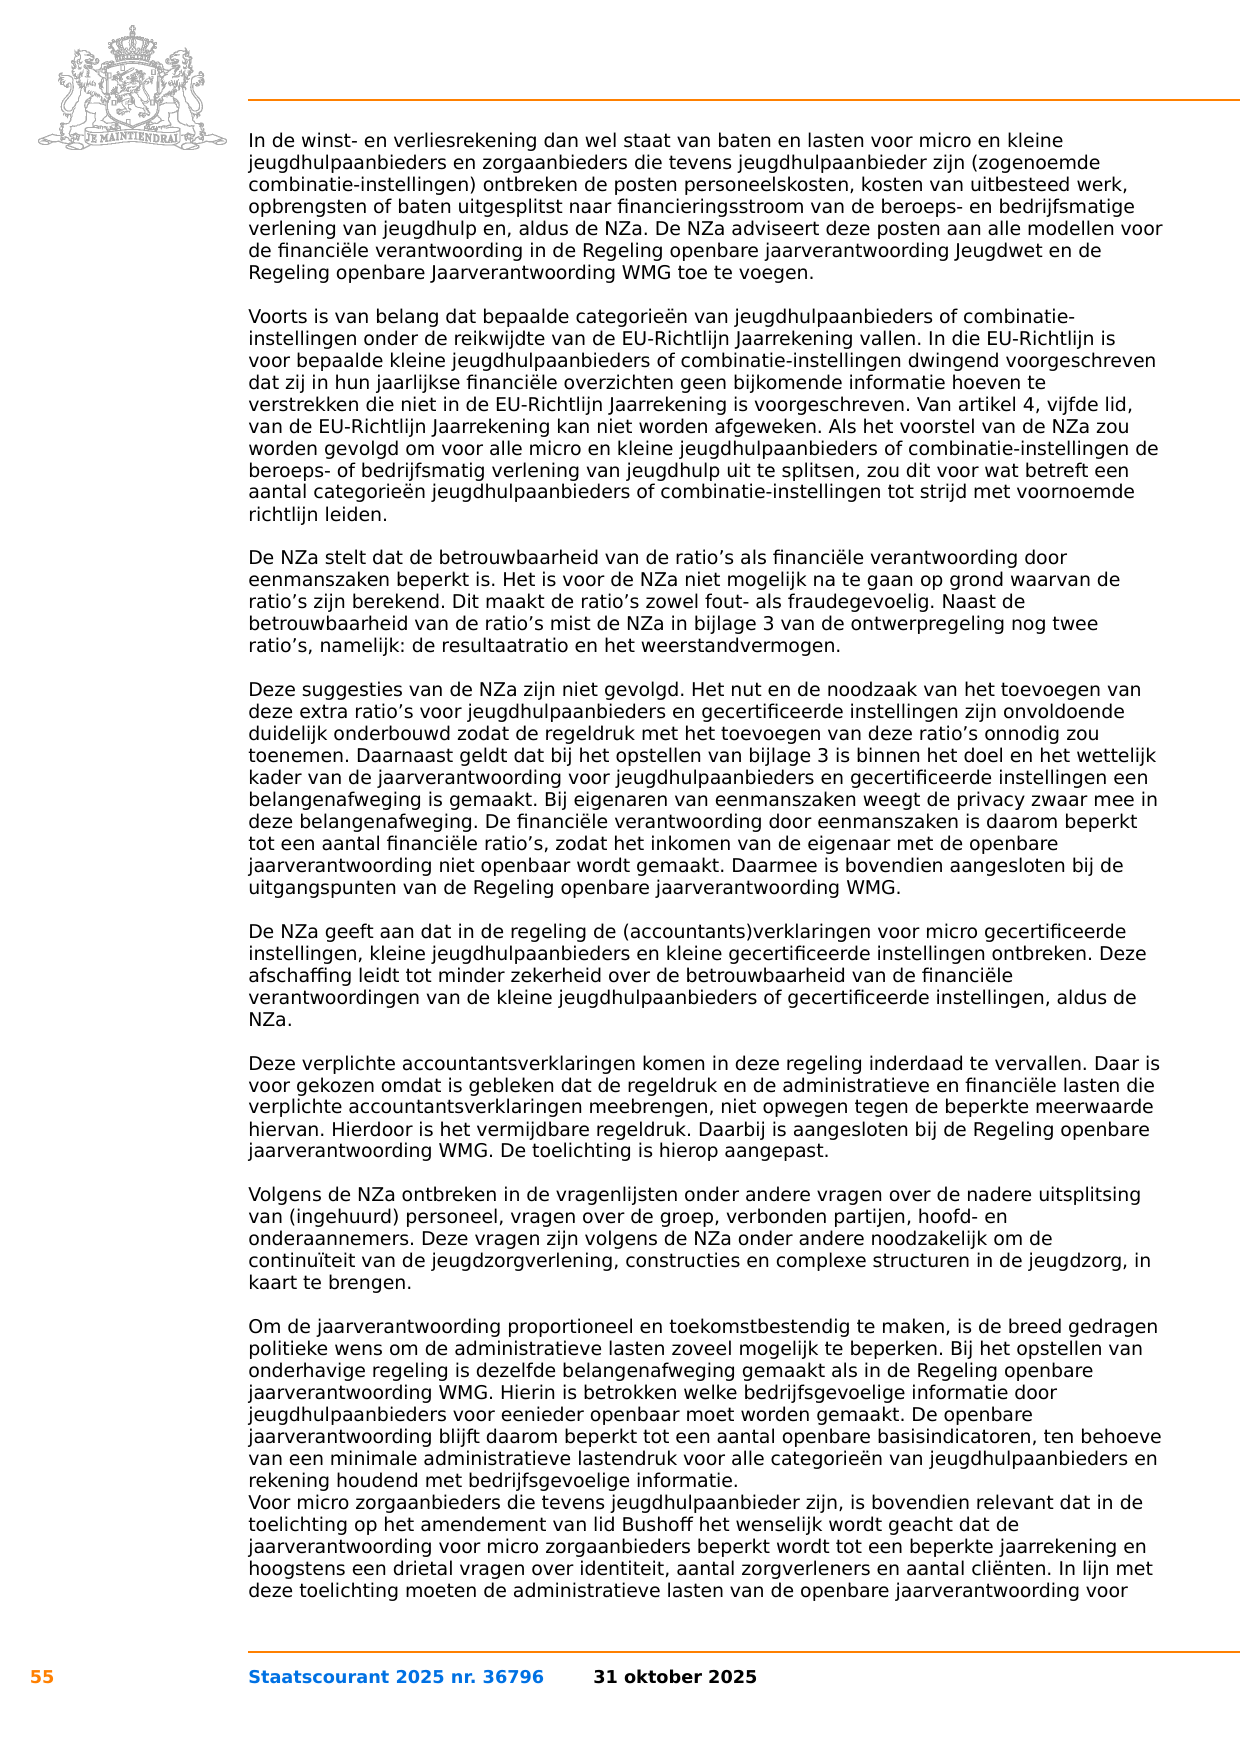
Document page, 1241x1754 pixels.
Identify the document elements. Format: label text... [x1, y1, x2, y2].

picture [38, 25, 227, 150]
text Voorts is van belang dat bepaalde categorieën van jeugdhulpaanbieders of combinatie-instellingen onder de reikwijdte van de EU-Richtlijn Jaarrekening vallen. In die EU-Richtlijn is voor bepaalde kleine jeugdhulpaanbieders of combinatie-instellingen dwingend voorgeschreven dat zij in hun jaarlijkse financiële overzichten geen bijkomende informatie hoeven te verstrekken die niet in de EU-Richtlijn Jaarrekening is voorgeschreven. Van artikel 4, vijfde lid, van de EU-Richtlijn Jaarrekening kan niet worden afgeweken. Als het voorstel van de NZa zou worden gevolgd om voor alle micro en kleine jeugdhulpaanbieders of combinatie-instellingen de beroeps- of bedrijfsmatig verlening van jeugdhulp uit te splitsen, zou dit voor wat betreft een aantal categorieën jeugdhulpaanbieders of combinatie-instellingen tot strijd met voornoemde richtlijn leiden. [248, 306, 1163, 525]
text De NZa geeft aan dat in de regeling de (accountants)verklaringen voor micro gecertificeerde instellingen, kleine jeugdhulpaanbieders en kleine gecertificeerde instellingen ontbreken. Deze afschaffing leidt tot minder zekerheid over de betrouwbaarheid van de financiële verantwoordingen van de kleine jeugdhulpaanbieders of gecertificeerde instellingen, aldus de NZa. [248, 921, 1163, 1031]
text Deze suggesties van de NZa zijn niet gevolgd. Het nut en de noodzaak van het toevoegen van deze extra ratio’s voor jeugdhulpaanbieders en gecertificeerde instellingen zijn onvoldoende duidelijk onderbouwd zodat de regeldruk met het toevoegen van deze ratio’s onnodig zou toenemen. Daarnaast geldt dat bij het opstellen van bijlage 3 is binnen het doel en het wettelijk kader van de jaarverantwoording voor jeugdhulpaanbieders en gecertificeerde instellingen een belangenafweging is gemaakt. Bij eigenaren van eenmanszaken weegt de privacy zwaar mee in deze belangenafweging. De financiële verantwoording door eenmanszaken is daarom beperkt tot een aantal financiële ratio’s, zodat het inkomen van de eigenaar met de openbare jaarverantwoording niet openbaar wordt gemaakt. Daarmee is bovendien aangesloten bij de uitgangspunten van de Regeling openbare jaarverantwoording WMG. [248, 679, 1163, 899]
text Voor micro zorgaanbieders die tevens jeugdhulpaanbieder zijn, is bovendien relevant dat in de toelichting op het amendement van lid Bushoff het wenselijk wordt geacht dat de jaarverantwoording voor micro zorgaanbieders beperkt wordt tot een beperkte jaarrekening en hoogstens een drietal vragen over identiteit, aantal zorgverleners en aantal cliënten. In lijn met deze toelichting moeten de administratieve lasten van de openbare jaarverantwoording voor [248, 1492, 1163, 1602]
text Volgens de NZa ontbreken in de vragenlijsten onder andere vragen over de nadere uitsplitsing van (ingehuurd) personeel, vragen over de groep, verbonden partijen, hoofd- en onderaannemers. Deze vragen zijn volgens de NZa onder andere noodzakelijk om de continuïteit van de jeugdzorgverlening, constructies en complexe structuren in de jeugdzorg, in kaart te brengen. [248, 1184, 1163, 1294]
text Deze verplichte accountantsverklaringen komen in deze regeling inderdaad te vervallen. Daar is voor gekozen omdat is gebleken dat de regeldruk en de administratieve en financiële lasten die verplichte accountantsverklaringen meebrengen, niet opwegen tegen de beperkte meerwaarde hiervan. Hierdoor is het vermijdbare regeldruk. Daarbij is aangesloten bij de Regeling openbare jaarverantwoording WMG. De toelichting is hierop aangepast. [248, 1052, 1163, 1162]
text De NZa stelt dat de betrouwbaarheid van de ratio’s als financiële verantwoording door eenmanszaken beperkt is. Het is voor de NZa niet mogelijk na te gaan op grond waarvan de ratio’s zijn berekend. Dit maakt de ratio’s zowel fout- als fraudegevoelig. Naast de betrouwbaarheid van de ratio’s mist de NZa in bijlage 3 van de ontwerpregeling nog twee ratio’s, namelijk: de resultaatratio en het weerstandvermogen. [248, 547, 1163, 657]
text Om de jaarverantwoording proportioneel en toekomstbestendig te maken, is de breed gedragen politieke wens om de administratieve lasten zoveel mogelijk te beperken. Bij het opstellen van onderhavige regeling is dezelfde belangenafweging gemaakt als in de Regeling openbare jaarverantwoording WMG. Hierin is betrokken welke bedrijfsgevoelige informatie door jeugdhulpaanbieders voor eenieder openbaar moet worden gemaakt. De openbare jaarverantwoording blijft daarom beperkt tot een aantal openbare basisindicatoren, ten behoeve van een minimale administratieve lastendruk voor alle categorieën van jeugdhulpaanbieders en rekening houdend met bedrijfsgevoelige informatie. [248, 1316, 1163, 1492]
text In de winst- en verliesrekening dan wel staat van baten en lasten voor micro en kleine jeugdhulpaanbieders en zorgaanbieders die tevens jeugdhulpaanbieder zijn (zogenoemde combinatie-instellingen) ontbreken de posten personeelskosten, kosten van uitbesteed werk, opbrengsten of baten uitgesplitst naar financieringsstroom van de beroeps- en bedrijfsmatige verlening van jeugdhulp en, aldus de NZa. De NZa adviseert deze posten aan alle modellen voor de financiële verantwoording in de Regeling openbare jaarverantwoording Jeugdwet en de Regeling openbare Jaarverantwoording WMG toe te voegen. [248, 130, 1163, 284]
